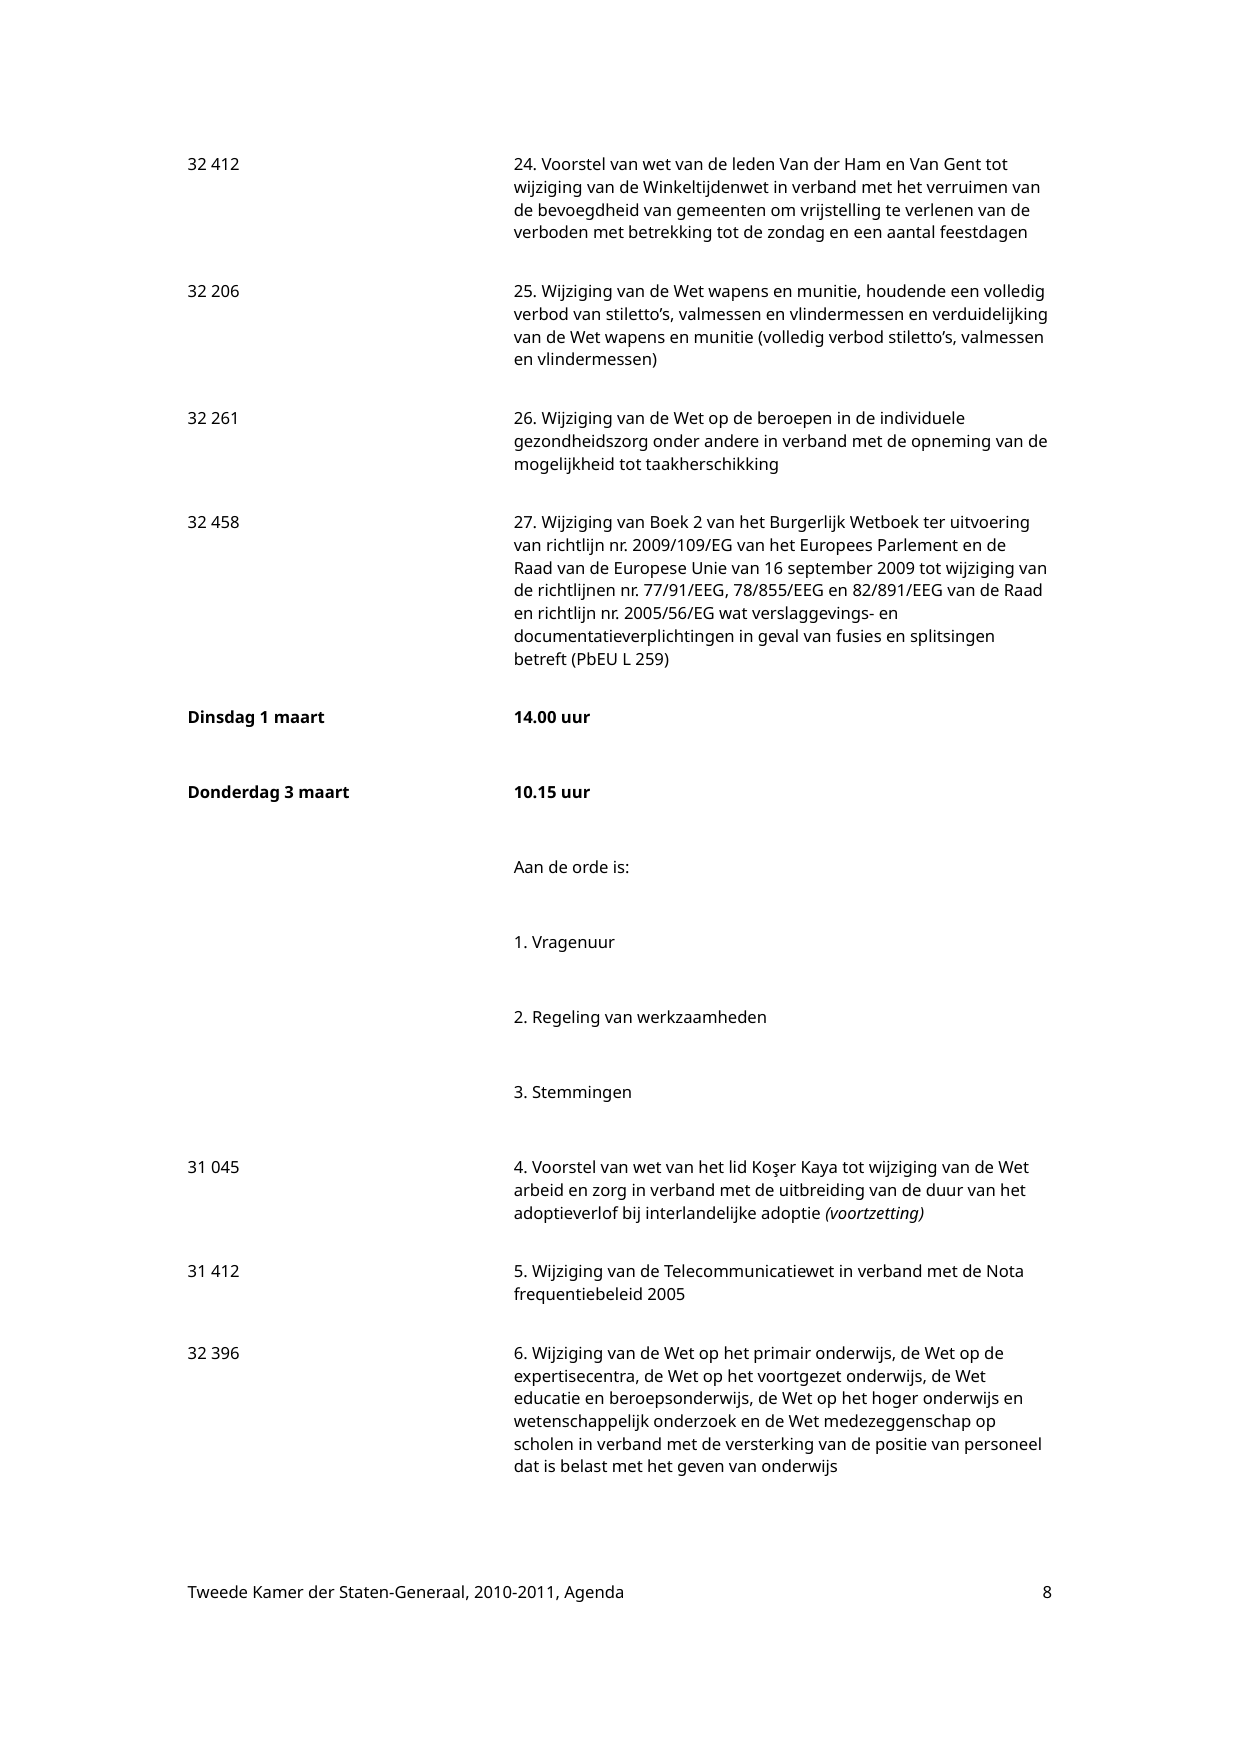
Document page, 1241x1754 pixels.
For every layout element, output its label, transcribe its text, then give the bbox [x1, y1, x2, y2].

table_cell 1. Vragenuur [510, 928, 1053, 1003]
table_header Dinsdag 1 maart [188, 703, 490, 778]
table_cell [490, 1339, 510, 1511]
table_cell 24. Voorstel van wet van de leden Van der Ham en Van Gent tot wijziging van de Winkeltijdenwet in verband met het verruimen van de bevoegdheid van gemeenten om vrijstelling te verlenen van de verboden met betrekking tot de zondag en een aantal feestdagen [510, 150, 1053, 277]
table_cell 2. Regeling van werkzaamheden [510, 1003, 1053, 1078]
table_cell 32 458 [188, 508, 490, 703]
table_cell [490, 150, 510, 277]
table_cell 31 045 [188, 1153, 490, 1257]
table_cell [490, 1257, 510, 1338]
table_cell 32 261 [188, 404, 490, 508]
table_cell 3. Stemmingen [510, 1078, 1053, 1153]
table_cell 32 206 [188, 277, 490, 404]
table_cell Donderdag 3 maart [188, 778, 490, 853]
table_cell 31 412 [188, 1257, 490, 1338]
table_cell [188, 928, 490, 1003]
table_cell 5. Wijziging van de Telecommunicatiewet in verband met de Nota frequentiebeleid 2005 [510, 1257, 1053, 1338]
table_cell [490, 853, 510, 928]
table_cell Aan de orde is: [510, 853, 1053, 928]
table_header [490, 703, 510, 778]
table_header 14.00 uur [510, 703, 1053, 778]
table_cell 4. Voorstel van wet van het lid Koşer Kaya tot wijziging van de Wet arbeid en zorg in verband met de uitbreiding van de duur van het adoptieverlof bij interlandelijke adoptie (voortzetting) [510, 1153, 1053, 1257]
table_cell 25. Wijziging van de Wet wapens en munitie, houdende een volledig verbod van stiletto’s, valmessen en vlindermessen en verduidelijking van de Wet wapens en munitie (volledig verbod stiletto’s, valmessen en vlindermessen) [510, 277, 1053, 404]
table_cell [490, 778, 510, 853]
table_cell [188, 853, 490, 928]
table_cell [490, 1003, 510, 1078]
table_cell [188, 1003, 490, 1078]
table_cell 10.15 uur [510, 778, 1053, 853]
table_cell [490, 1078, 510, 1153]
table_cell 26. Wijziging van de Wet op de beroepen in de individuele gezondheidszorg onder andere in verband met de opneming van de mogelijkheid tot taakherschikking [510, 404, 1053, 508]
table_cell [490, 277, 510, 404]
table_cell [490, 1153, 510, 1257]
table_cell 6. Wijziging van de Wet op het primair onderwijs, de Wet op de expertisecentra, de Wet op het voortgezet onderwijs, de Wet educatie en beroepsonderwijs, de Wet op het hoger onderwijs en wetenschappelijk onderzoek en de Wet medezeggenschap op scholen in verband met de versterking van de positie van personeel dat is belast met het geven van onderwijs [510, 1339, 1053, 1511]
table_cell [490, 404, 510, 508]
table_cell [188, 1078, 490, 1153]
table_cell 32 396 [188, 1339, 490, 1511]
table_cell 32 412 [188, 150, 490, 277]
table_cell 27. Wijziging van Boek 2 van het Burgerlijk Wetboek ter uitvoering van richtlijn nr. 2009/109/EG van het Europees Parlement en de Raad van de Europese Unie van 16 september 2009 tot wijziging van de richtlijnen nr. 77/91/EEG, 78/855/EEG en 82/891/EEG van de Raad en richtlijn nr. 2005/56/EG wat verslaggevings- en documentatieverplichtingen in geval van fusies en splitsingen betreft (PbEU L 259) [510, 508, 1053, 703]
table_cell [490, 928, 510, 1003]
table_cell [490, 508, 510, 703]
